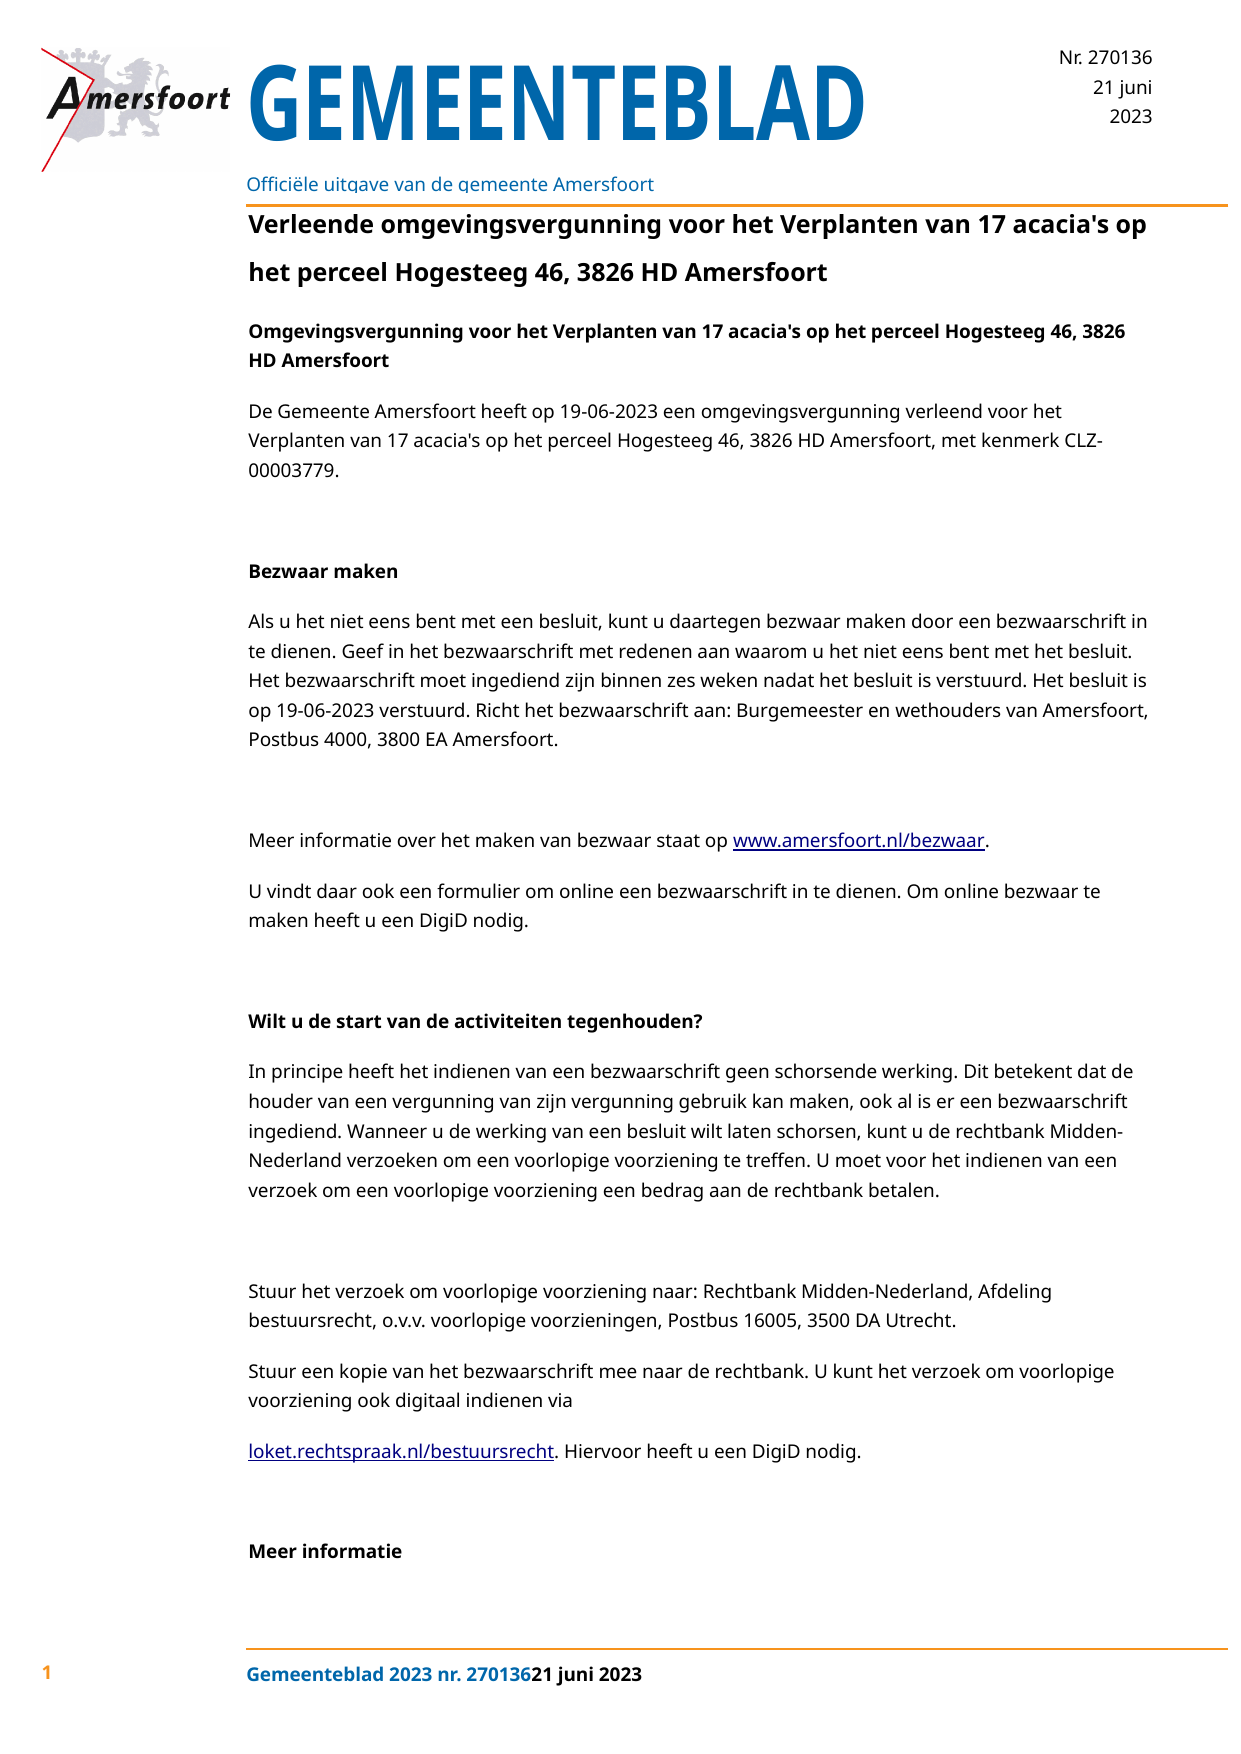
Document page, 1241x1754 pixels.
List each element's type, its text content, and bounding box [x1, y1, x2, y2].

text Als u het niet eens bent met een besluit, kunt u daartegen bezwaar maken door een bezwaarschrift in te dienen. Geef in het bezwaarschrift met redenen aan waarom u het niet eens bent met het besluit. Het bezwaarschrift moet ingediend zijn binnen zes weken nadat het besluit is verstuurd. Het besluit is op 19-06-2023 verstuurd. Richt het bezwaarschrift aan: Burgemeester en wethouders van Amersfoort, Postbus 4000, 3800 EA Amersfoort. [248, 608, 1152, 752]
text Stuur het verzoek om voorlopige voorziening naar: Rechtbank Midden-Nederland, Afdeling bestuursrecht, o.v.v. voorlopige voorzieningen, Postbus 16005, 3500 DA Utrecht. [248, 1278, 1152, 1333]
text Meer informatie [248, 1539, 1152, 1564]
text Omgevingsvergunning voor het Verplanten van 17 acacia's op het perceel Hogesteeg 46, 3826 HD Amersfoort [248, 318, 1152, 373]
text In principe heeft het indienen van een bezwaarschrift geen schorsende werking. Dit betekent dat de houder van een vergunning van zijn vergunning gebruik kan maken, ook al is er een bezwaarschrift ingediend. Wanneer u de werking van een besluit wilt laten schorsen, kunt u de rechtbank Midden-Nederland verzoeken om een voorlopige voorziening te treffen. U moet voor het indienen van een verzoek om een voorlopige voorziening een bedrag aan de rechtbank betalen. [248, 1059, 1152, 1203]
text loket.rechtspraak.nl/bestuursrecht. Hiervoor heeft u een DigiD nodig. [248, 1438, 1152, 1464]
text Meer informatie over het maken van bezwaar staat op www.amersfoort.nl/bezwaar. [248, 827, 1152, 853]
text Bezwaar maken [248, 558, 1152, 584]
text Verleende omgevingsvergunning voor het Verplanten van 17 acacia's op het perceel Hogesteeg 46, 3826 HD Amersfoort [248, 207, 1152, 288]
text De Gemeente Amersfoort heeft op 19-06-2023 een omgevingsvergunning verleend voor het Verplanten van 17 acacia's op het perceel Hogesteeg 46, 3826 HD Amersfoort, met kenmerk CLZ-00003779. [248, 398, 1152, 483]
text U vindt daar ook een formulier om online een bezwaarschrift in te dienen. Om online bezwaar te maken heeft u een DigiD nodig. [248, 878, 1152, 933]
text Wilt u de start van de activiteiten tegenhouden? [248, 1008, 1152, 1034]
text Stuur een kopie van het bezwaarschrift mee naar de rechtbank. U kunt het verzoek om voorlopige voorziening ook digitaal indienen via [248, 1358, 1152, 1413]
picture [41, 47, 231, 172]
